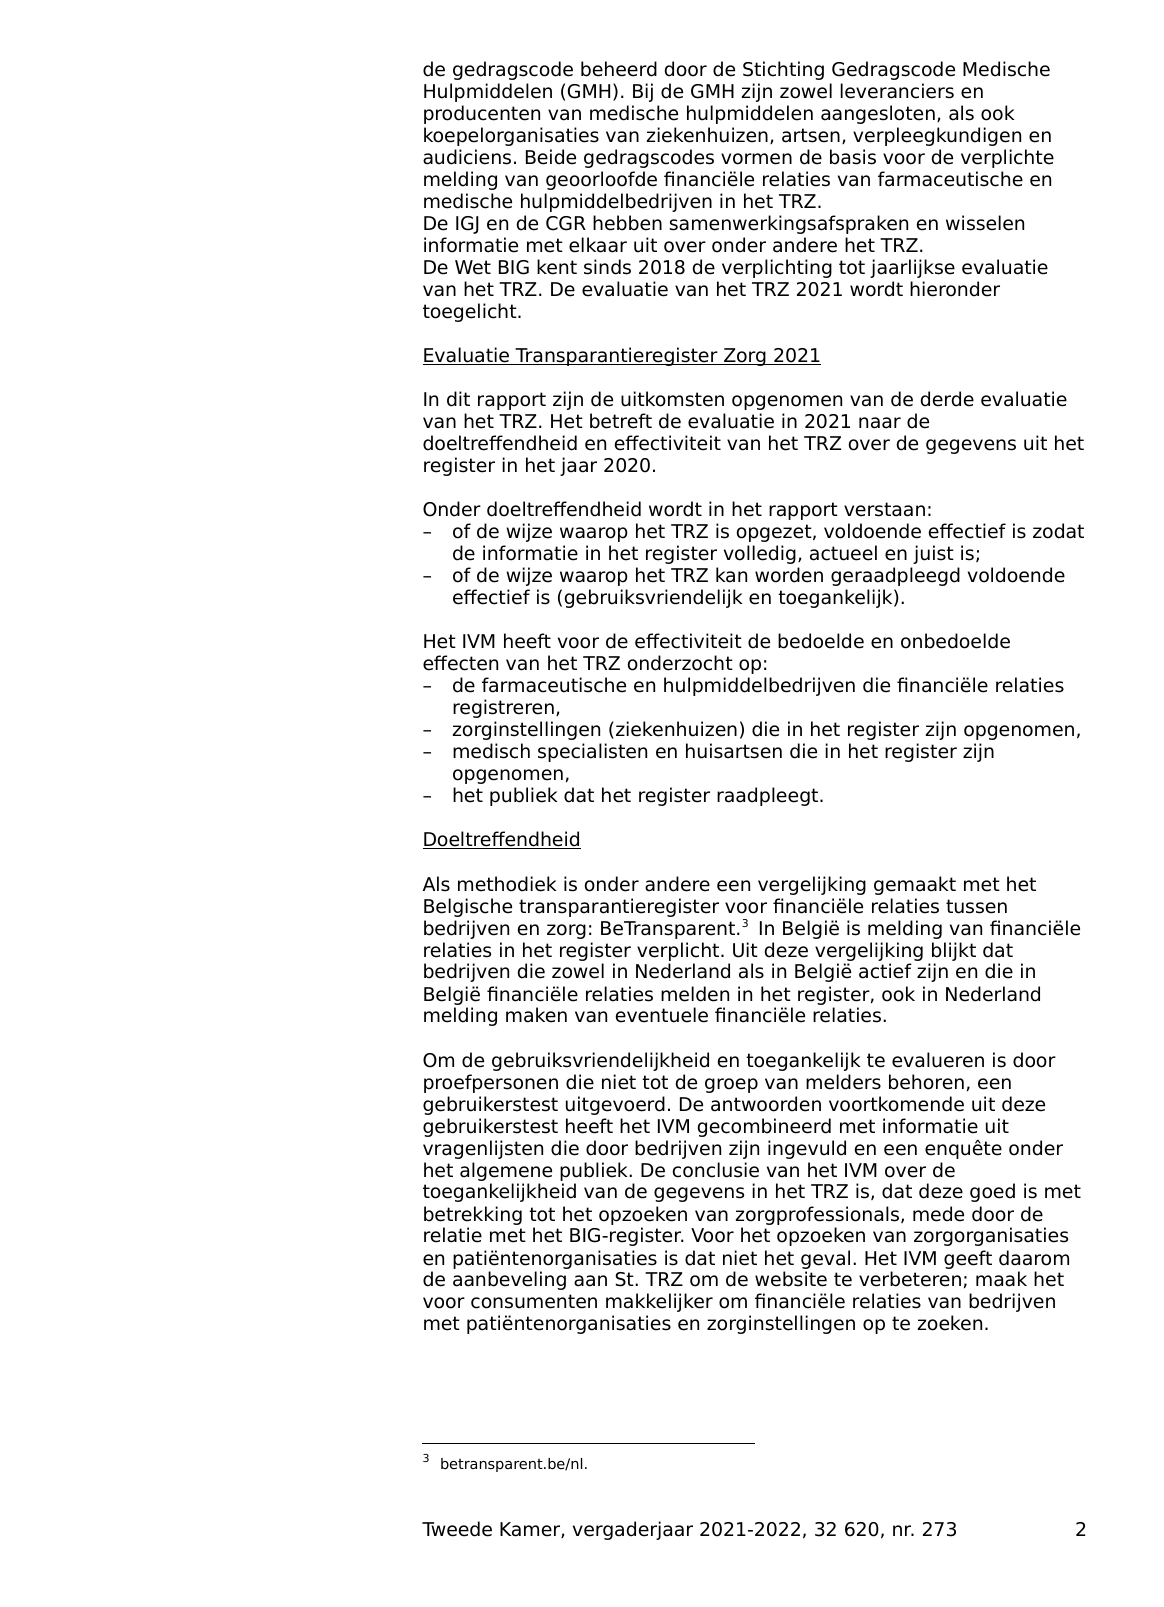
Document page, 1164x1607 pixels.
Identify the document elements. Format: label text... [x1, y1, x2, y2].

text – het publiek dat het register raadpleegt. [422, 785, 1087, 807]
text – of de wijze waarop het TRZ kan worden geraadpleegd voldoende effectief is (gebruiksvriendelijk en toegankelijk). [422, 565, 1087, 609]
subtitle Evaluatie Transparantieregister Zorg 2021 [422, 345, 1087, 367]
text Om de gebruiksvriendelijkheid en toegankelijk te evalueren is door proefpersonen die niet tot de groep van melders behoren, een gebruikerstest uitgevoerd. De antwoorden voortkomende uit deze gebruikerstest heeft het IVM gecombineerd met informatie uit vragenlijsten die door bedrijven zijn ingevuld en een enquête onder het algemene publiek. De conclusie van het IVM over de toegankelijkheid van de gegevens in het TRZ is, dat deze goed is met betrekking tot het opzoeken van zorgprofessionals, mede door de relatie met het BIG-register. Voor het opzoeken van zorgorganisaties en patiëntenorganisaties is dat niet het geval. Het IVM geeft daarom de aanbeveling aan St. TRZ om de website te verbeteren; maak het voor consumenten makkelijker om financiële relaties van bedrijven met patiëntenorganisaties en zorginstellingen op te zoeken. [422, 1049, 1087, 1335]
text De Wet BIG kent sinds 2018 de verplichting tot jaarlijkse evaluatie van het TRZ. De evaluatie van het TRZ 2021 wordt hieronder toegelicht. [422, 257, 1087, 323]
text – of de wijze waarop het TRZ is opgezet, voldoende effectief is zodat de informatie in het register volledig, actueel en juist is; [422, 521, 1087, 565]
text – zorginstellingen (ziekenhuizen) die in het register zijn opgenomen, [422, 719, 1087, 741]
text De IGJ en de CGR hebben samenwerkingsafspraken en wisselen informatie met elkaar uit over onder andere het TRZ. [422, 213, 1087, 257]
subtitle Doeltreffendheid [422, 829, 1087, 851]
text Onder doeltreffendheid wordt in het rapport verstaan: [422, 499, 1087, 521]
text Het IVM heeft voor de effectiviteit de bedoelde en onbedoelde effecten van het TRZ onderzocht op: [422, 631, 1087, 675]
text betransparent.be/nl. [422, 1452, 1087, 1474]
text Als methodiek is onder andere een vergelijking gemaakt met het Belgische transparantieregister voor financiële relaties tussen bedrijven en zorg: BeTransparent. In België is melding van financiële relaties in het register verplicht. Uit deze vergelijking blijkt dat bedrijven die zowel in Nederland als in België actief zijn en die in België financiële relaties melden in het register, ook in Nederland melding maken van eventuele financiële relaties. [422, 873, 1087, 1027]
text In dit rapport zijn de uitkomsten opgenomen van de derde evaluatie van het TRZ. Het betreft de evaluatie in 2021 naar de doeltreffendheid en effectiviteit van het TRZ over de gegevens uit het register in het jaar 2020. [422, 389, 1087, 477]
text de gedragscode beheerd door de Stichting Gedragscode Medische Hulpmiddelen (GMH). Bij de GMH zijn zowel leveranciers en producenten van medische hulpmiddelen aangesloten, als ook koepelorganisaties van ziekenhuizen, artsen, verpleegkundigen en audiciens. Beide gedragscodes vormen de basis voor de verplichte melding van geoorloofde financiële relaties van farmaceutische en medische hulpmiddelbedrijven in het TRZ. [422, 59, 1087, 213]
text – de farmaceutische en hulpmiddelbedrijven die financiële relaties registreren, [422, 675, 1087, 719]
text – medisch specialisten en huisartsen die in het register zijn opgenomen, [422, 741, 1087, 785]
